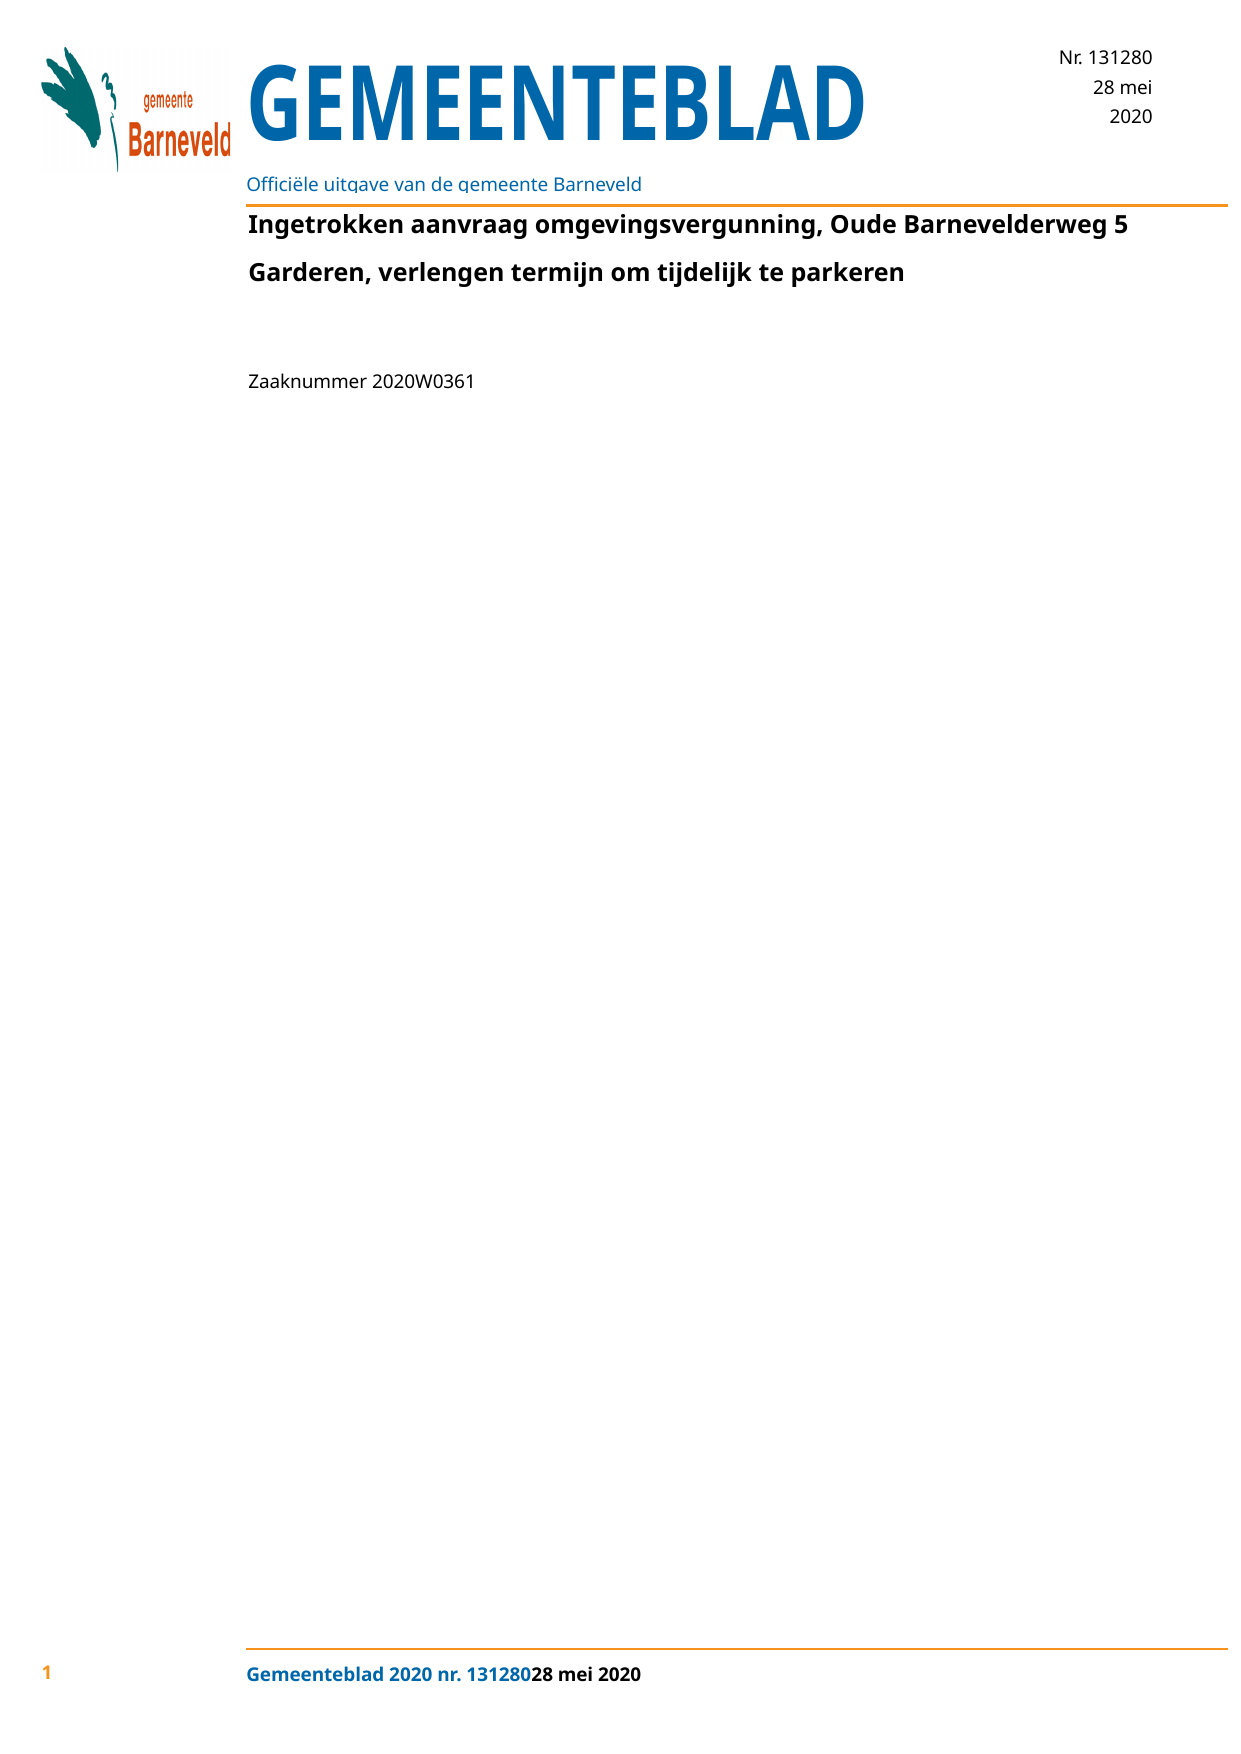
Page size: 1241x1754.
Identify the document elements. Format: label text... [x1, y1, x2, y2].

picture [41, 47, 231, 172]
text Ingetrokken aanvraag omgevingsvergunning, Oude Barnevelderweg 5 Garderen, verlengen termijn om tijdelijk te parkeren [248, 207, 1152, 288]
text Zaaknummer 2020W0361 [248, 368, 1152, 394]
